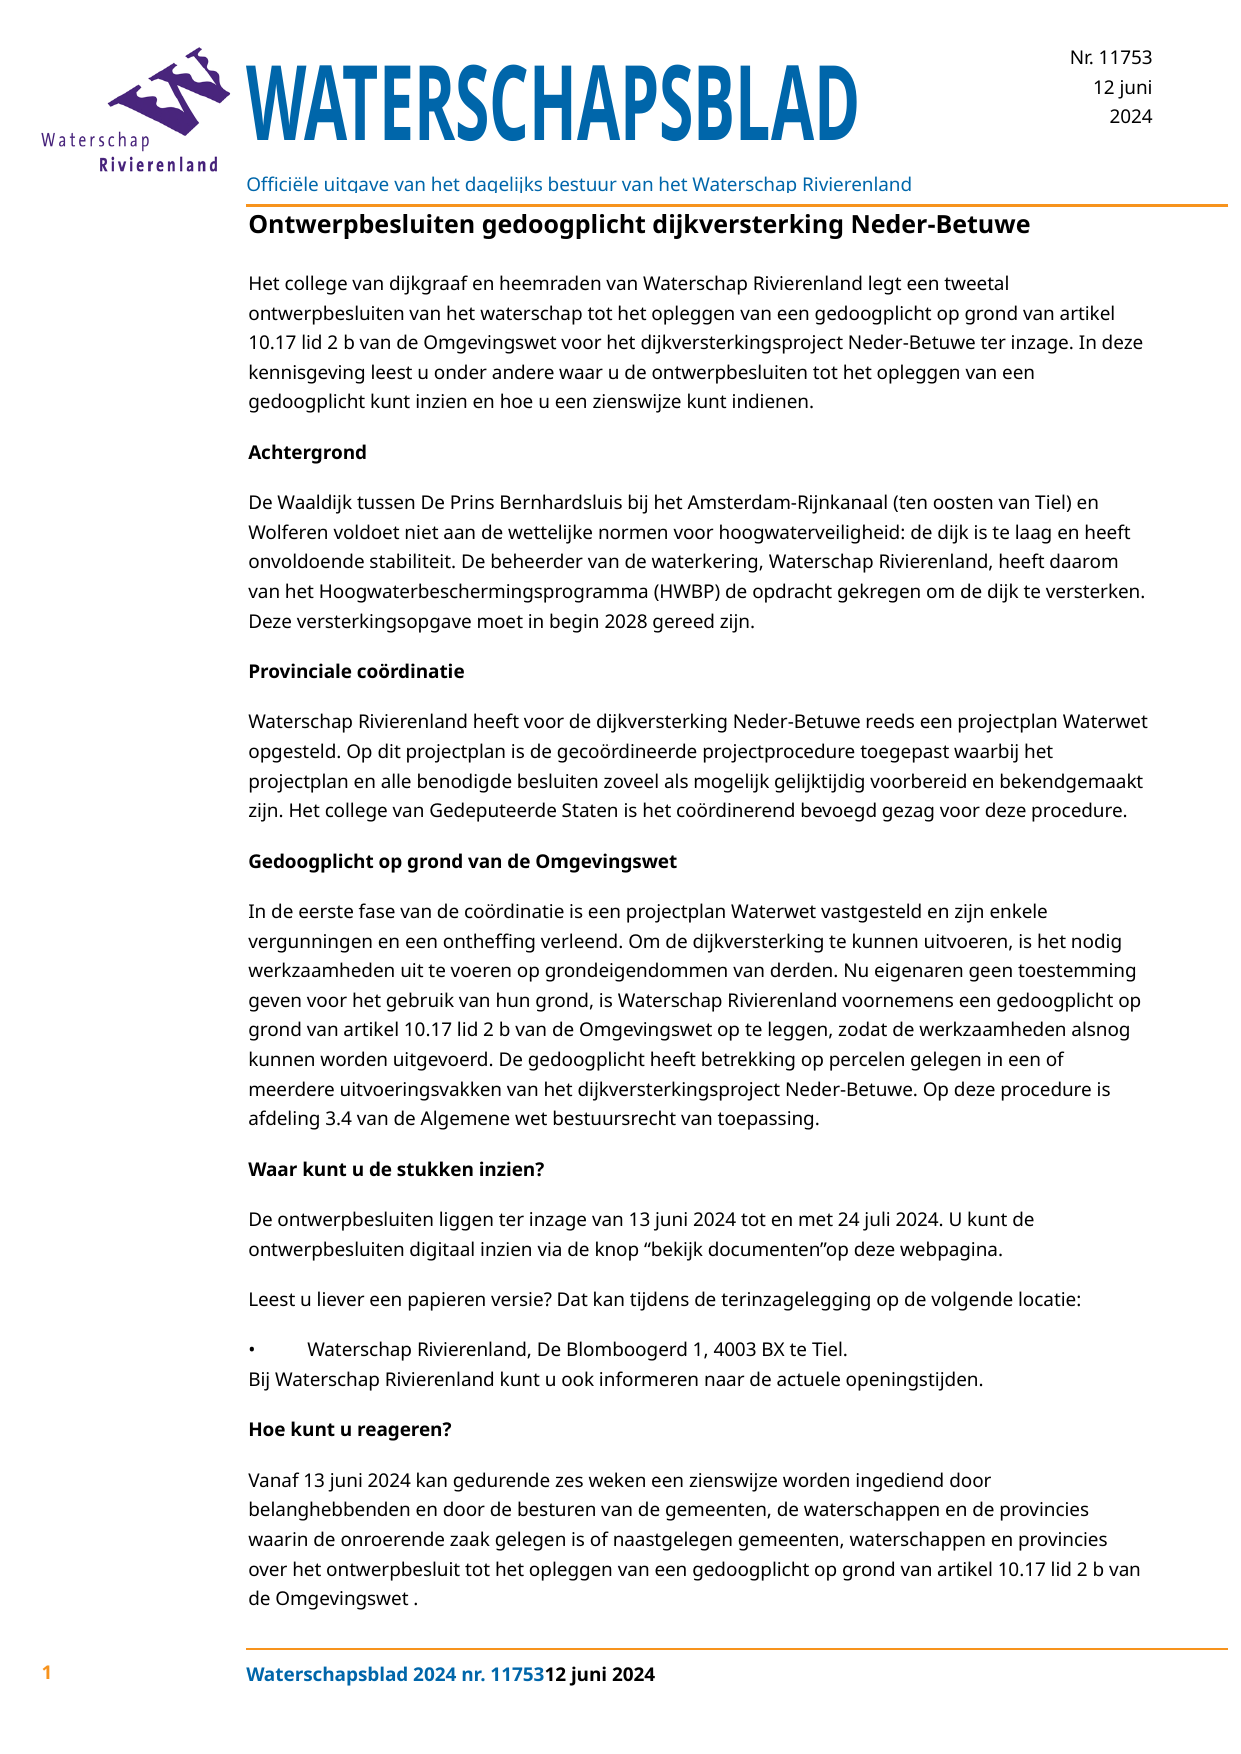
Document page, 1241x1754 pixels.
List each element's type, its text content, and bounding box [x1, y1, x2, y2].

text Vanaf 13 juni 2024 kan gedurende zes weken een zienswijze worden ingediend door belanghebbenden en door de besturen van de gemeenten, de waterschappen en de provincies waarin de onroerende zaak gelegen is of naastgelegen gemeenten, waterschappen en provincies over het ontwerpbesluit tot het opleggen van een gedoogplicht op grond van artikel 10.17 lid 2 b van de Omgevingswet . [248, 1467, 1152, 1611]
text Waar kunt u de stukken inzien? [248, 1156, 1152, 1181]
text De ontwerpbesluiten liggen ter inzage van 13 juni 2024 tot en met 24 juli 2024. U kunt de ontwerpbesluiten digitaal inzien via de knop “bekijk documenten”op deze webpagina. [248, 1206, 1152, 1261]
text Gedoogplicht op grond van de Omgevingswet [248, 848, 1152, 873]
text Ontwerpbesluiten gedoogplicht dijkversterking Neder-Betuwe [248, 207, 1152, 241]
list Waterschap Rivierenland, De Blomboogerd 1, 4003 BX te Tiel. [248, 1337, 1152, 1362]
text Het college van dijkgraaf en heemraden van Waterschap Rivierenland legt een tweetal ontwerpbesluiten van het waterschap tot het opleggen van een gedoogplicht op grond van artikel 10.17 lid 2 b van de Omgevingswet voor het dijkversterkingsproject Neder-Betuwe ter inzage. In deze kennisgeving leest u onder andere waar u de ontwerpbesluiten tot het opleggen van een gedoogplicht kunt inzien en hoe u een zienswijze kunt indienen. [248, 270, 1152, 414]
text In de eerste fase van de coördinatie is een projectplan Waterwet vastgesteld en zijn enkele vergunningen en een ontheffing verleend. Om de dijkversterking te kunnen uitvoeren, is het nodig werkzaamheden uit te voeren op grondeigendommen van derden. Nu eigenaren geen toestemming geven voor het gebruik van hun grond, is Waterschap Rivierenland voornemens een gedoogplicht op grond van artikel 10.17 lid 2 b van de Omgevingswet op te leggen, zodat de werkzaamheden alsnog kunnen worden uitgevoerd. De gedoogplicht heeft betrekking op percelen gelegen in een of meerdere uitvoeringsvakken van het dijkversterkingsproject Neder-Betuwe. Op deze procedure is afdeling 3.4 van de Algemene wet bestuursrecht van toepassing. [248, 898, 1152, 1131]
text Hoe kunt u reageren? [248, 1417, 1152, 1442]
text Waterschap Rivierenland heeft voor de dijkversterking Neder-Betuwe reeds een projectplan Waterwet opgesteld. Op dit projectplan is de gecoördineerde projectprocedure toegepast waarbij het projectplan en alle benodigde besluiten zoveel als mogelijk gelijktijdig voorbereid en bekendgemaakt zijn. Het college van Gedeputeerde Staten is het coördinerend bevoegd gezag voor deze procedure. [248, 709, 1152, 823]
text Provinciale coördinatie [248, 658, 1152, 684]
text Bij Waterschap Rivierenland kunt u ook informeren naar de actuele openingstijden. [248, 1366, 1152, 1392]
text Achtergrond [248, 439, 1152, 465]
text Leest u liever een papieren versie? Dat kan tijdens de terinzagelegging op de volgende locatie: [248, 1286, 1152, 1312]
picture [41, 47, 231, 172]
text De Waaldijk tussen De Prins Bernhardsluis bij het Amsterdam-Rijnkanaal (ten oosten van Tiel) en Wolferen voldoet niet aan de wettelijke normen voor hoogwaterveiligheid: de dijk is te laag en heeft onvoldoende stabiliteit. De beheerder van de waterkering, Waterschap Rivierenland, heeft daarom van het Hoogwaterbeschermingsprogramma (HWBP) de opdracht gekregen om de dijk te versterken. Deze versterkingsopgave moet in begin 2028 gereed zijn. [248, 489, 1152, 633]
